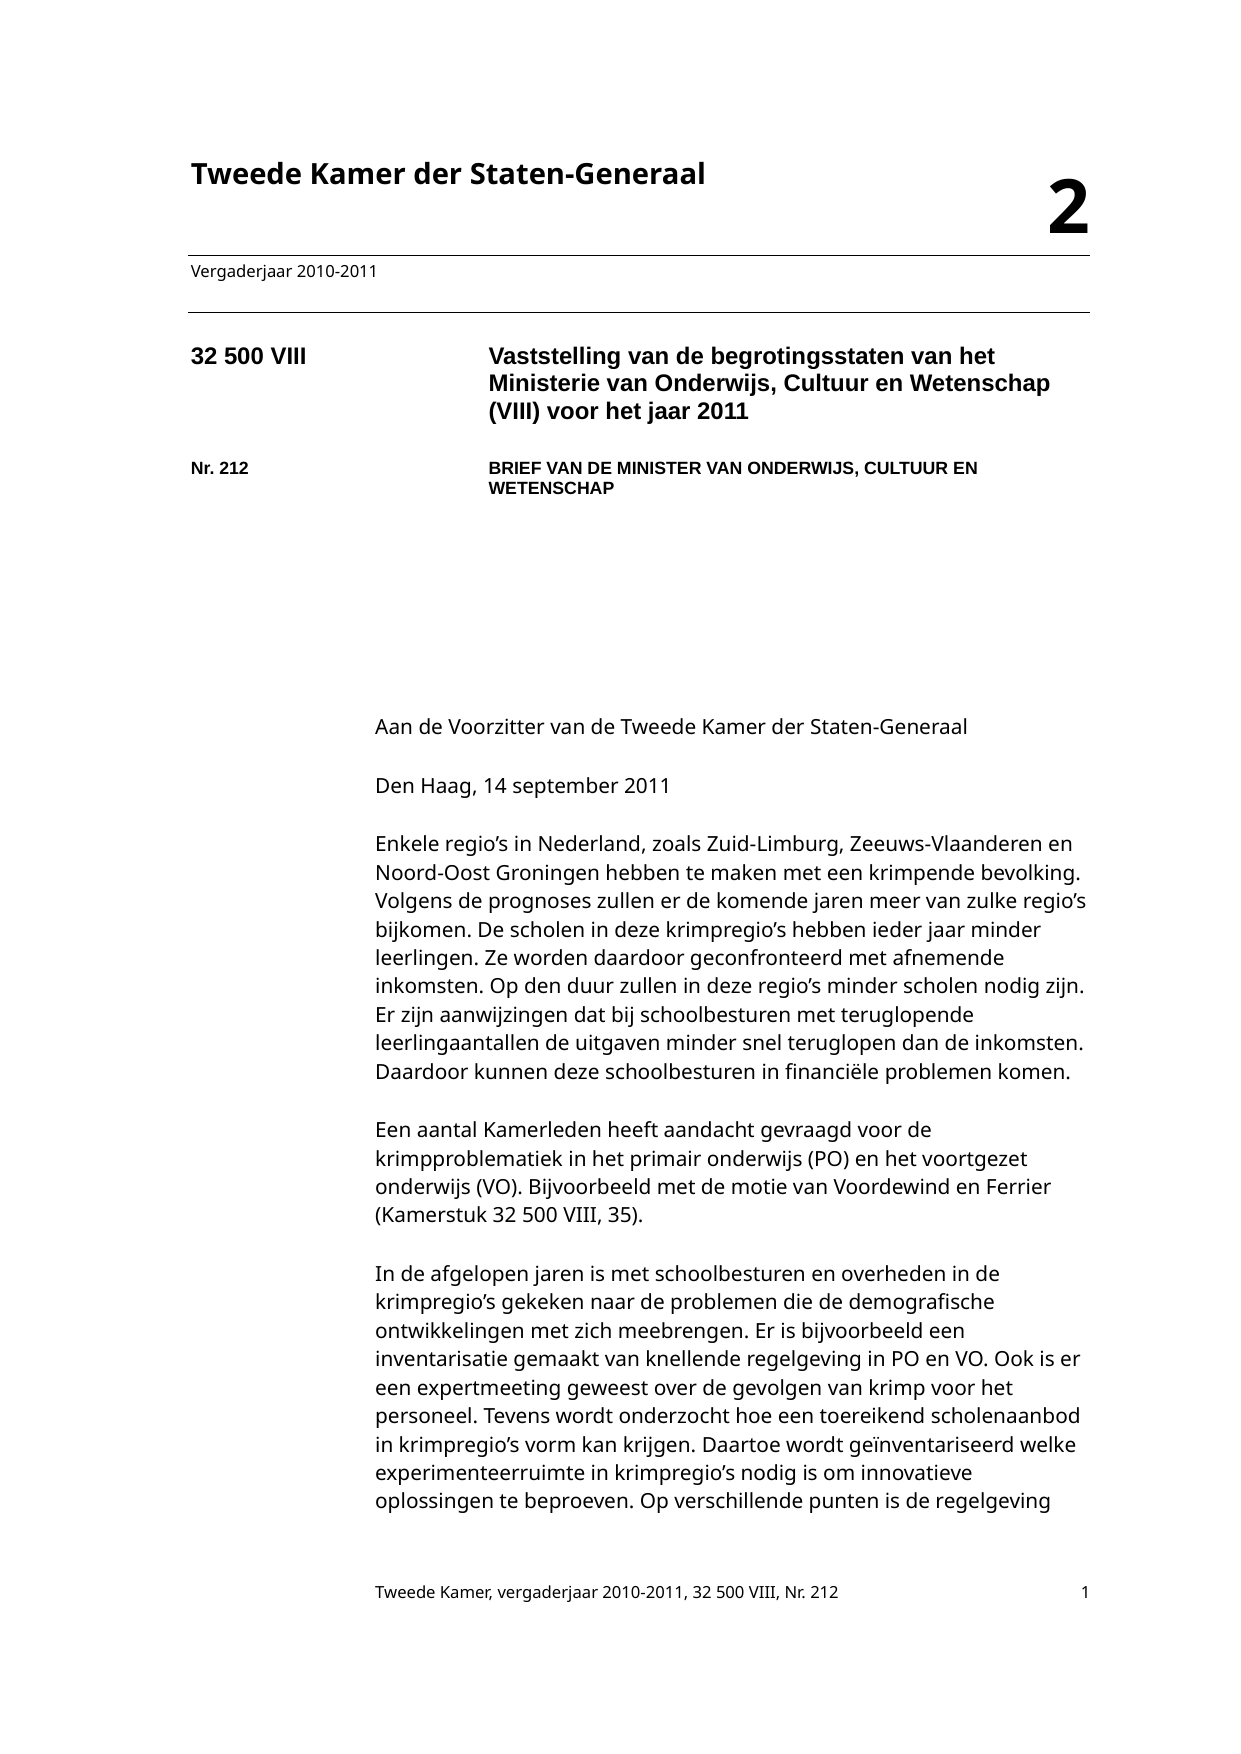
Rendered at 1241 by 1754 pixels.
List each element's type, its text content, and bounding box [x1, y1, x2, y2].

text In de afgelopen jaren is met schoolbesturen en overheden in de krimpregio’s gekeken naar de problemen die de demografische ontwikkelingen met zich meebrengen. Er is bijvoorbeeld een inventarisatie gemaakt van knellende regelgeving in PO en VO. Ook is er een expertmeeting geweest over de gevolgen van krimp voor het personeel. Tevens wordt onderzocht hoe een toereikend scholenaanbod in krimpregio’s vorm kan krijgen. Daartoe wordt geïnventariseerd welke experimenteerruimte in krimpregio’s nodig is om innovatieve oplossingen te beproeven. Op verschillende punten is de regelgeving [375, 1259, 1090, 1515]
text Een aantal Kamerleden heeft aandacht gevraagd voor de krimpproblematiek in het primair onderwijs (PO) en het voortgezet onderwijs (VO). Bijvoorbeeld met de motie van Voordewind en Ferrier (Kamerstuk 32 500 VIII, 35). [375, 1115, 1090, 1229]
table_cell Vergaderjaar 2010-2011 [188, 256, 485, 312]
table_header Tweede Kamer der Staten-Generaal [188, 150, 909, 255]
table_cell Vaststelling van de begrotingsstaten van het Ministerie van Onderwijs, Cultuur en Wetenschap (VIII) voor het jaar 2011 [485, 339, 1090, 454]
table_cell 32 500 VIII [188, 339, 485, 454]
table_cell [485, 256, 1090, 312]
table_cell BRIEF VAN DE MINISTER VAN ONDERWIJS, CULTUUR EN WETENSCHAP [485, 455, 1090, 594]
table_cell [188, 313, 485, 339]
table_header 2 [910, 150, 1090, 255]
text Aan de Voorzitter van de Tweede Kamer der Staten-Generaal [375, 712, 1090, 741]
table_cell Nr. 212 [188, 455, 485, 594]
text Enkele regio’s in Nederland, zoals Zuid-Limburg, Zeeuws-Vlaanderen en Noord-Oost Groningen hebben te maken met een krimpende bevolking. Volgens de prognoses zullen er de komende jaren meer van zulke regio’s bijkomen. De scholen in deze krimpregio’s hebben ieder jaar minder leerlingen. Ze worden daardoor geconfronteerd met afnemende inkomsten. Op den duur zullen in deze regio’s minder scholen nodig zijn. Er zijn aanwijzingen dat bij schoolbesturen met teruglopende leerlingaantallen de uitgaven minder snel teruglopen dan de inkomsten. Daardoor kunnen deze schoolbesturen in financiële problemen komen. [375, 829, 1090, 1085]
table_cell [485, 313, 1090, 339]
text Den Haag, 14 september 2011 [375, 771, 1090, 799]
